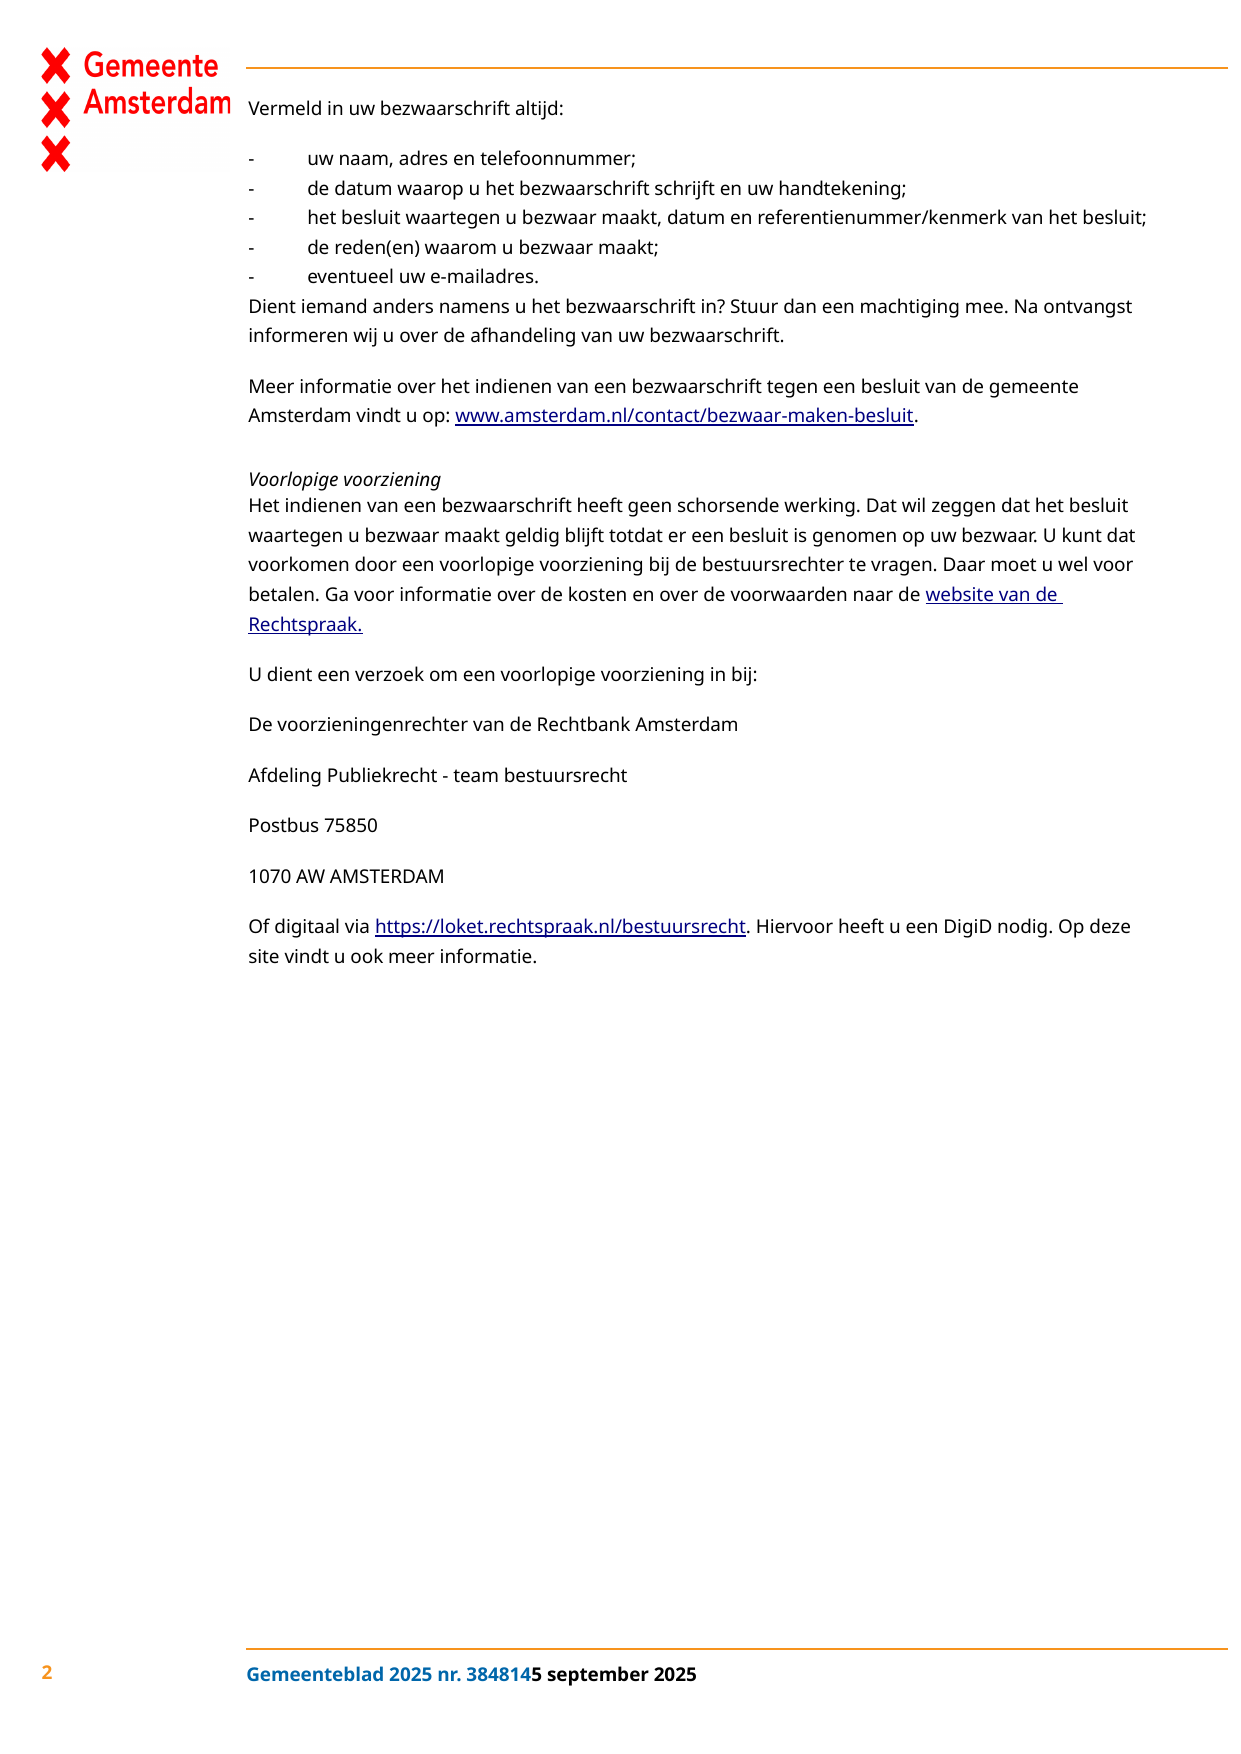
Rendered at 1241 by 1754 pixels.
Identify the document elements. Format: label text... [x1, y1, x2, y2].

text De voorzieningenrechter van de Rechtbank Amsterdam [248, 712, 1152, 737]
list de datum waarop u het bezwaarschrift schrijft en uw handtekening; [248, 175, 1152, 201]
list eventueel uw e-mailadres. [248, 263, 1152, 289]
text Of digitaal via https://loket.rechtspraak.nl/bestuursrecht. Hiervoor heeft u een DigiD nodig. Op deze site vindt u ook meer informatie. [248, 913, 1152, 968]
list uw naam, adres en telefoonnummer; [248, 145, 1152, 171]
text Voorlopige voorziening [248, 467, 1152, 492]
list het besluit waartegen u bezwaar maakt, datum en referentienummer/kenmerk van het besluit; [248, 204, 1152, 230]
text Meer informatie over het indienen van een bezwaarschrift tegen een besluit van de gemeente Amsterdam vindt u op: www.amsterdam.nl/contact/bezwaar-maken-besluit. [248, 373, 1152, 428]
text U dient een verzoek om een voorlopige voorziening in bij: [248, 661, 1152, 687]
text Postbus 75850 [248, 812, 1152, 838]
text Vermeld in uw bezwaarschrift altijd: [248, 95, 1152, 121]
picture [41, 47, 231, 172]
text Dient iemand anders namens u het bezwaarschrift in? Stuur dan een machtiging mee. Na ontvangst informeren wij u over de afhandeling van uw bezwaarschrift. [248, 293, 1152, 348]
text Het indienen van een bezwaarschrift heeft geen schorsende werking. Dat wil zeggen dat het besluit waartegen u bezwaar maakt geldig blijft totdat er een besluit is genomen op uw bezwaar. U kunt dat voorkomen door een voorlopige voorziening bij de bestuursrechter te vragen. Daar moet u wel voor betalen. Ga voor informatie over de kosten en over de voorwaarden naar de website van de Rechtspraak. [248, 492, 1152, 636]
text Afdeling Publiekrecht - team bestuursrecht [248, 762, 1152, 788]
list de reden(en) waarom u bezwaar maakt; [248, 234, 1152, 260]
text 1070 AW AMSTERDAM [248, 863, 1152, 888]
